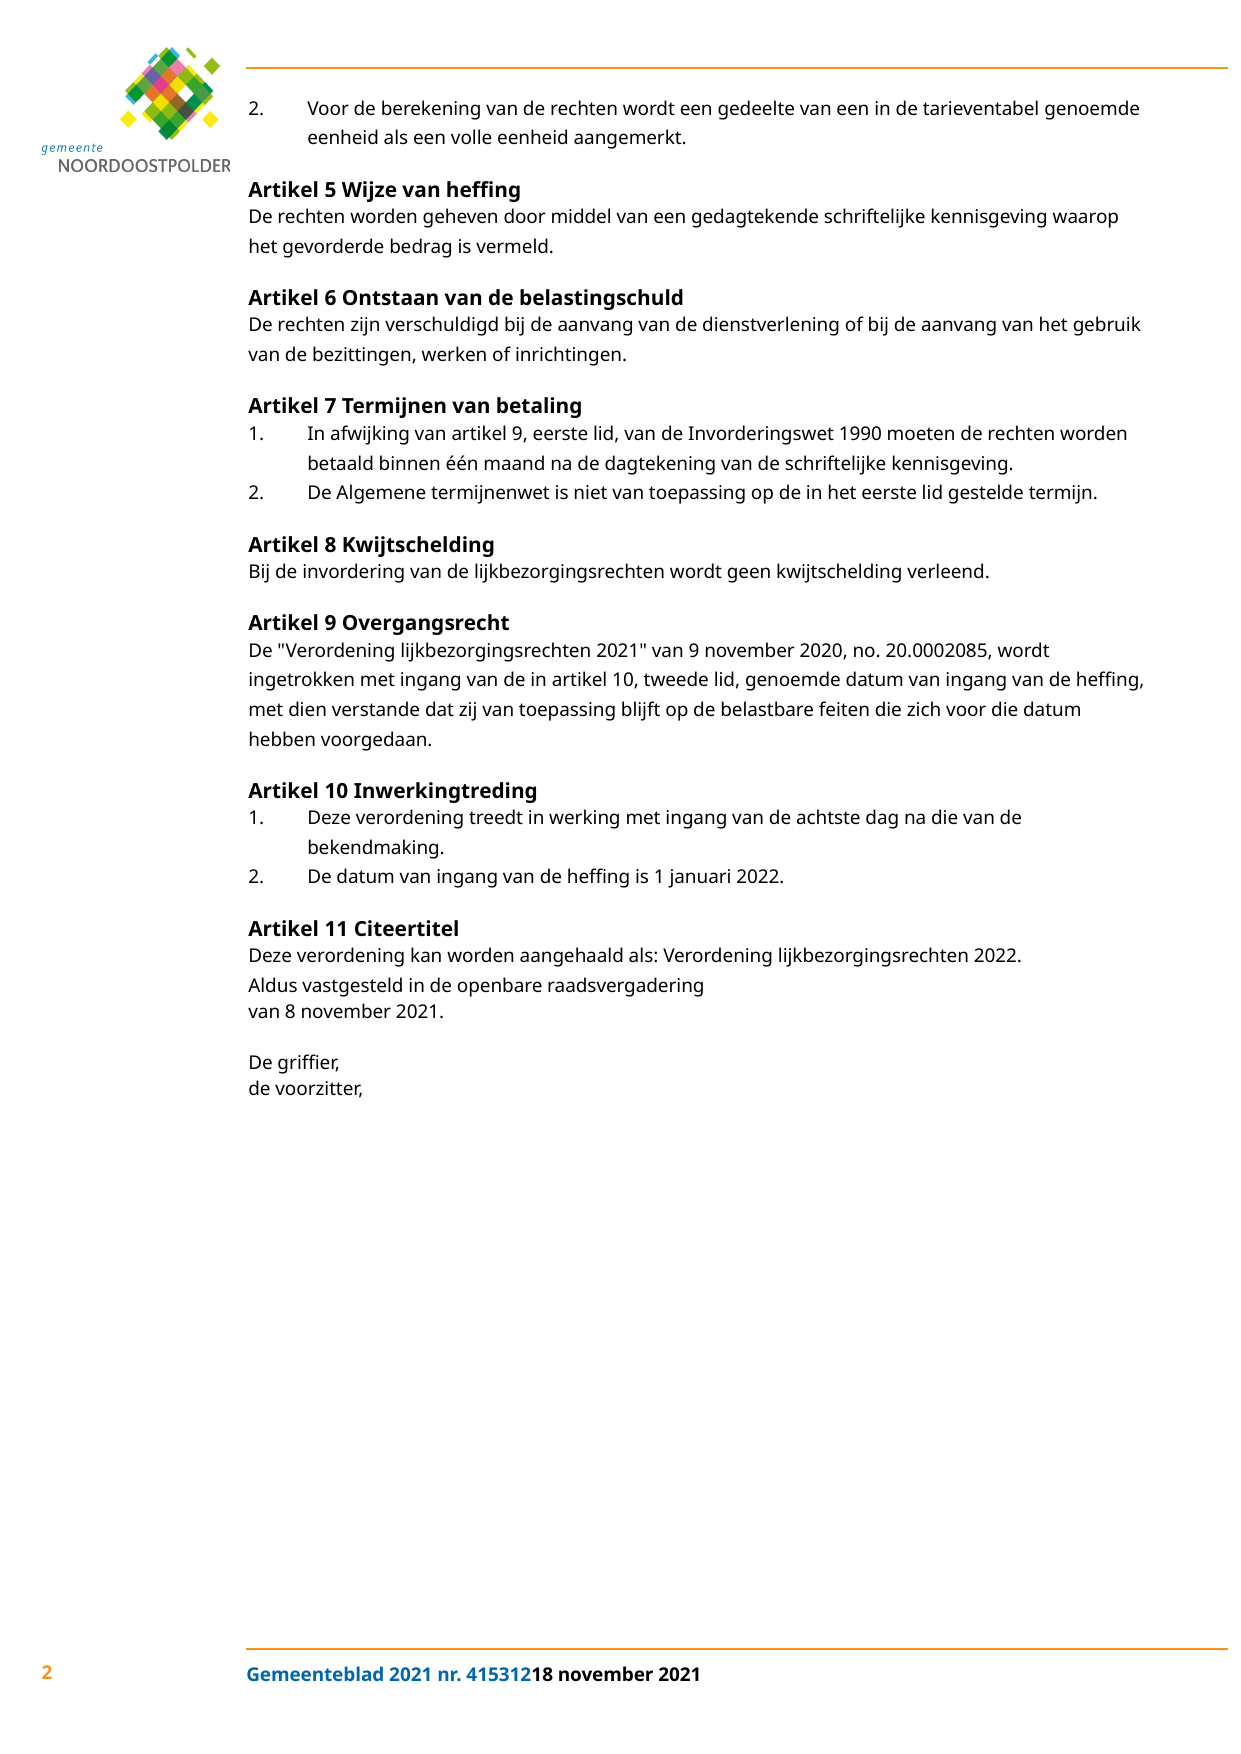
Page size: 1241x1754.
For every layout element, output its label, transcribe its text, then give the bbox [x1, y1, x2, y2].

text Aldus vastgesteld in de openbare raadsvergadering [248, 972, 1152, 998]
picture [41, 47, 231, 172]
text Artikel 7 Termijnen van betaling [248, 392, 1152, 420]
text Artikel 8 Kwijtschelding [248, 530, 1152, 558]
text Deze verordening kan worden aangehaald als: Verordening lijkbezorgingsrechten 2022. [248, 943, 1152, 968]
list De Algemene termijnenwet is niet van toepassing op de in het eerste lid gestelde termijn. [248, 479, 1152, 505]
text Artikel 10 Inwerkingtreding [248, 776, 1152, 804]
text De rechten worden geheven door middel van een gedagtekende schriftelijke kennisgeving waarop het gevorderde bedrag is vermeld. [248, 203, 1152, 258]
text Artikel 6 Ontstaan van de belastingschuld [248, 283, 1152, 312]
list Voor de berekening van de rechten wordt een gedeelte van een in de tarieventabel genoemde eenheid als een volle eenheid aangemerkt. [248, 95, 1152, 150]
text Artikel 9 Overgangsrecht [248, 608, 1152, 637]
list Deze verordening treedt in werking met ingang van de achtste dag na die van de bekendmaking. [248, 804, 1152, 860]
list In afwijking van artikel 9, eerste lid, van de Invorderingswet 1990 moeten de rechten worden betaald binnen één maand na de dagtekening van de schriftelijke kennisgeving. [248, 420, 1152, 475]
text van 8 november 2021. [248, 998, 1152, 1024]
text Artikel 5 Wijze van heffing [248, 175, 1152, 203]
text Artikel 11 Citeertitel [248, 914, 1152, 943]
text De griffier, [248, 1049, 1152, 1075]
list De datum van ingang van de heffing is 1 januari 2022. [248, 864, 1152, 889]
text de voorzitter, [248, 1075, 1152, 1101]
text Bij de invordering van de lijkbezorgingsrechten wordt geen kwijtschelding verleend. [248, 558, 1152, 584]
text De "Verordening lijkbezorgingsrechten 2021" van 9 november 2020, no. 20.0002085, wordt ingetrokken met ingang van de in artikel 10, tweede lid, genoemde datum van ingang van de heffing, met dien verstande dat zij van toepassing blijft op de belastbare feiten die zich voor die datum hebben voorgedaan. [248, 637, 1152, 751]
text De rechten zijn verschuldigd bij de aanvang van de dienstverlening of bij de aanvang van het gebruik van de bezittingen, werken of inrichtingen. [248, 312, 1152, 367]
